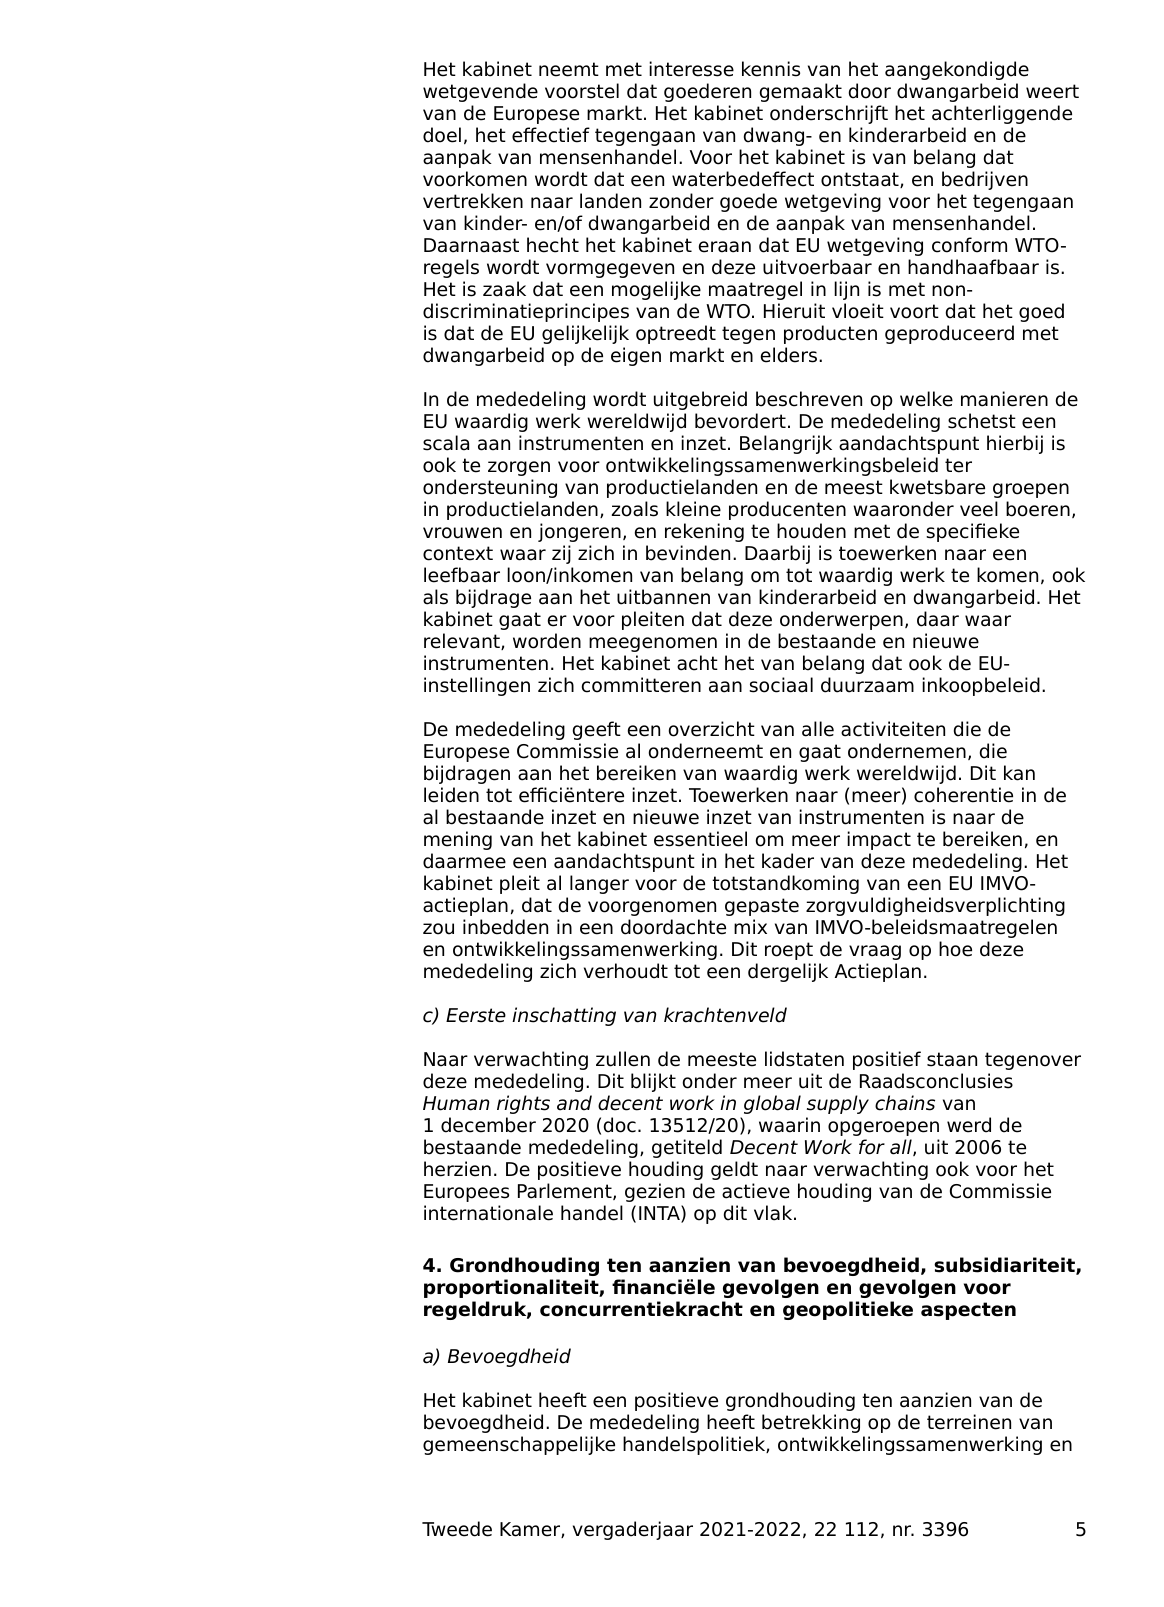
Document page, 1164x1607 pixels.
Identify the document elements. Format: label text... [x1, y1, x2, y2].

subtitle 4. Grondhouding ten aanzien van bevoegdheid, subsidiariteit, proportionaliteit, financiële gevolgen en gevolgen voor regeldruk, concurrentiekracht en geopolitieke aspecten [422, 1255, 1087, 1321]
subtitle a) Bevoegdheid [422, 1346, 1087, 1368]
text Naar verwachting zullen de meeste lidstaten positief staan tegenover deze mededeling. Dit blijkt onder meer uit de Raadsconclusies Human rights and decent work in global supply chains van 1 december 2020 (doc. 13512/20), waarin opgeroepen werd de bestaande mededeling, getiteld Decent Work for all, uit 2006 te herzien. De positieve houding geldt naar verwachting ook voor het Europees Parlement, gezien de actieve houding van de Commissie internationale handel (INTA) op dit vlak. [422, 1049, 1087, 1225]
text De mededeling geeft een overzicht van alle activiteiten die de Europese Commissie al onderneemt en gaat ondernemen, die bijdragen aan het bereiken van waardig werk wereldwijd. Dit kan leiden tot efficiëntere inzet. Toewerken naar (meer) coherentie in de al bestaande inzet en nieuwe inzet van instrumenten is naar de mening van het kabinet essentieel om meer impact te bereiken, en daarmee een aandachtspunt in het kader van deze mededeling. Het kabinet pleit al langer voor de totstandkoming van een EU IMVO-actieplan, dat de voorgenomen gepaste zorgvuldigheidsverplichting zou inbedden in een doordachte mix van IMVO-beleidsmaatregelen en ontwikkelingssamenwerking. Dit roept de vraag op hoe deze mededeling zich verhoudt tot een dergelijk Actieplan. [422, 719, 1087, 983]
text Het kabinet neemt met interesse kennis van het aangekondigde wetgevende voorstel dat goederen gemaakt door dwangarbeid weert van de Europese markt. Het kabinet onderschrijft het achterliggende doel, het effectief tegengaan van dwang- en kinderarbeid en de aanpak van mensenhandel. Voor het kabinet is van belang dat voorkomen wordt dat een waterbedeffect ontstaat, en bedrijven vertrekken naar landen zonder goede wetgeving voor het tegengaan van kinder- en/of dwangarbeid en de aanpak van mensenhandel. Daarnaast hecht het kabinet eraan dat EU wetgeving conform WTO-regels wordt vormgegeven en deze uitvoerbaar en handhaafbaar is. Het is zaak dat een mogelijke maatregel in lijn is met non-discriminatieprincipes van de WTO. Hieruit vloeit voort dat het goed is dat de EU gelijkelijk optreedt tegen producten geproduceerd met dwangarbeid op de eigen markt en elders. [422, 59, 1087, 367]
subtitle c) Eerste inschatting van krachtenveld [422, 1005, 1087, 1027]
text Het kabinet heeft een positieve grondhouding ten aanzien van de bevoegdheid. De mededeling heeft betrekking op de terreinen van gemeenschappelijke handelspolitiek, ontwikkelingssamenwerking en [422, 1390, 1087, 1456]
text In de mededeling wordt uitgebreid beschreven op welke manieren de EU waardig werk wereldwijd bevordert. De mededeling schetst een scala aan instrumenten en inzet. Belangrijk aandachtspunt hierbij is ook te zorgen voor ontwikkelingssamenwerkingsbeleid ter ondersteuning van productielanden en de meest kwetsbare groepen in productielanden, zoals kleine producenten waaronder veel boeren, vrouwen en jongeren, en rekening te houden met de specifieke context waar zij zich in bevinden. Daarbij is toewerken naar een leefbaar loon/inkomen van belang om tot waardig werk te komen, ook als bijdrage aan het uitbannen van kinderarbeid en dwangarbeid. Het kabinet gaat er voor pleiten dat deze onderwerpen, daar waar relevant, worden meegenomen in de bestaande en nieuwe instrumenten. Het kabinet acht het van belang dat ook de EU-instellingen zich committeren aan sociaal duurzaam inkoopbeleid. [422, 389, 1087, 697]
